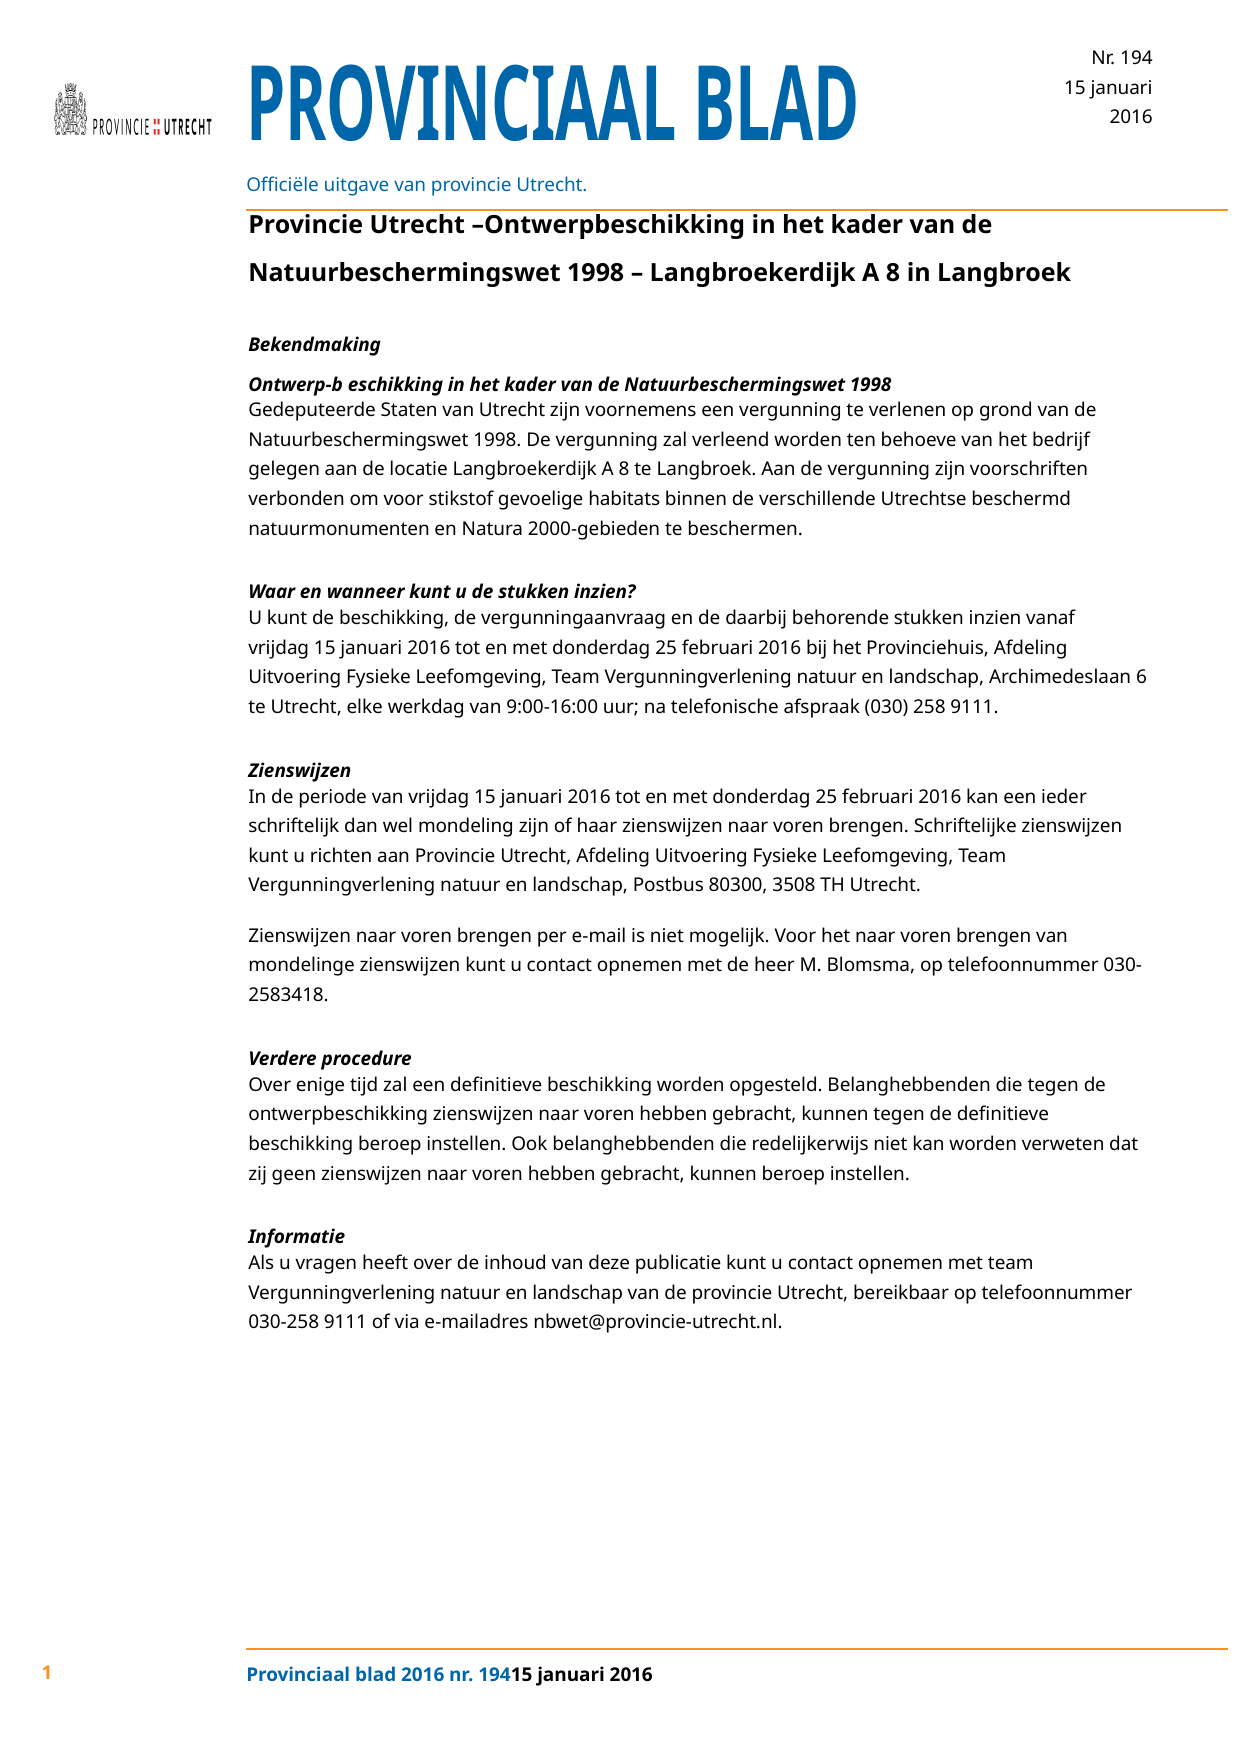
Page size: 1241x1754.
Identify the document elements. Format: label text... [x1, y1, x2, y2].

text Ontwerp-b eschikking in het kader van de Natuurbeschermingswet 1998 [248, 371, 1152, 396]
text Bekendmaking [248, 331, 1152, 357]
text In de periode van vrijdag 15 januari 2016 tot en met donderdag 25 februari 2016 kan een ieder schriftelijk dan wel mondeling zijn of haar zienswijzen naar voren brengen. Schriftelijke zienswijzen kunt u richten aan Provincie Utrecht, Afdeling Uitvoering Fysieke Leefomgeving, Team Vergunningverlening natuur en landschap, Postbus 80300, 3508 TH Utrecht. [248, 783, 1152, 897]
text Informatie [248, 1224, 1152, 1249]
text Over enige tijd zal een definitieve beschikking worden opgesteld. Belanghebbenden die tegen de ontwerpbeschikking zienswijzen naar voren hebben gebracht, kunnen tegen de definitieve beschikking beroep instellen. Ook belanghebbenden die redelijkerwijs niet kan worden verweten dat zij geen zienswijzen naar voren hebben gebracht, kunnen beroep instellen. [248, 1071, 1152, 1185]
text Als u vragen heeft over de inhoud van deze publicatie kunt u contact opnemen met team Vergunningverlening natuur en landschap van de provincie Utrecht, bereikbaar op telefoonnummer 030-258 9111 of via e-mailadres nbwet@provincie-utrecht.nl. [248, 1249, 1152, 1334]
picture [41, 47, 231, 172]
text Waar en wanneer kunt u de stukken inzien? [248, 579, 1152, 604]
text Gedeputeerde Staten van Utrecht zijn voornemens een vergunning te verlenen op grond van de Natuurbeschermingswet 1998. De vergunning zal verleend worden ten behoeve van het bedrijf gelegen aan de locatie Langbroekerdijk A 8 te Langbroek. Aan de vergunning zijn voorschriften verbonden om voor stikstof gevoelige habitats binnen de verschillende Utrechtse beschermd natuurmonumenten en Natura 2000-gebieden te beschermen. [248, 396, 1152, 541]
text Verdere procedure [248, 1045, 1152, 1071]
text Zienswijzen [248, 757, 1152, 783]
text Zienswijzen naar voren brengen per e-mail is niet mogelijk. Voor het naar voren brengen van mondelinge zienswijzen kunt u contact opnemen met de heer M. Blomsma, op telefoonnummer 030-2583418. [248, 922, 1152, 1007]
text Provincie Utrecht –Ontwerpbeschikking in het kader van de Natuurbeschermingswet 1998 – Langbroekerdijk A 8 in Langbroek [248, 211, 1152, 288]
text U kunt de beschikking, de vergunningaanvraag en de daarbij behorende stukken inzien vanaf vrijdag 15 januari 2016 tot en met donderdag 25 februari 2016 bij het Provinciehuis, Afdeling Uitvoering Fysieke Leefomgeving, Team Vergunningverlening natuur en landschap, Archimedeslaan 6 te Utrecht, elke werkdag van 9:00-16:00 uur; na telefonische afspraak (030) 258 9111. [248, 604, 1152, 719]
